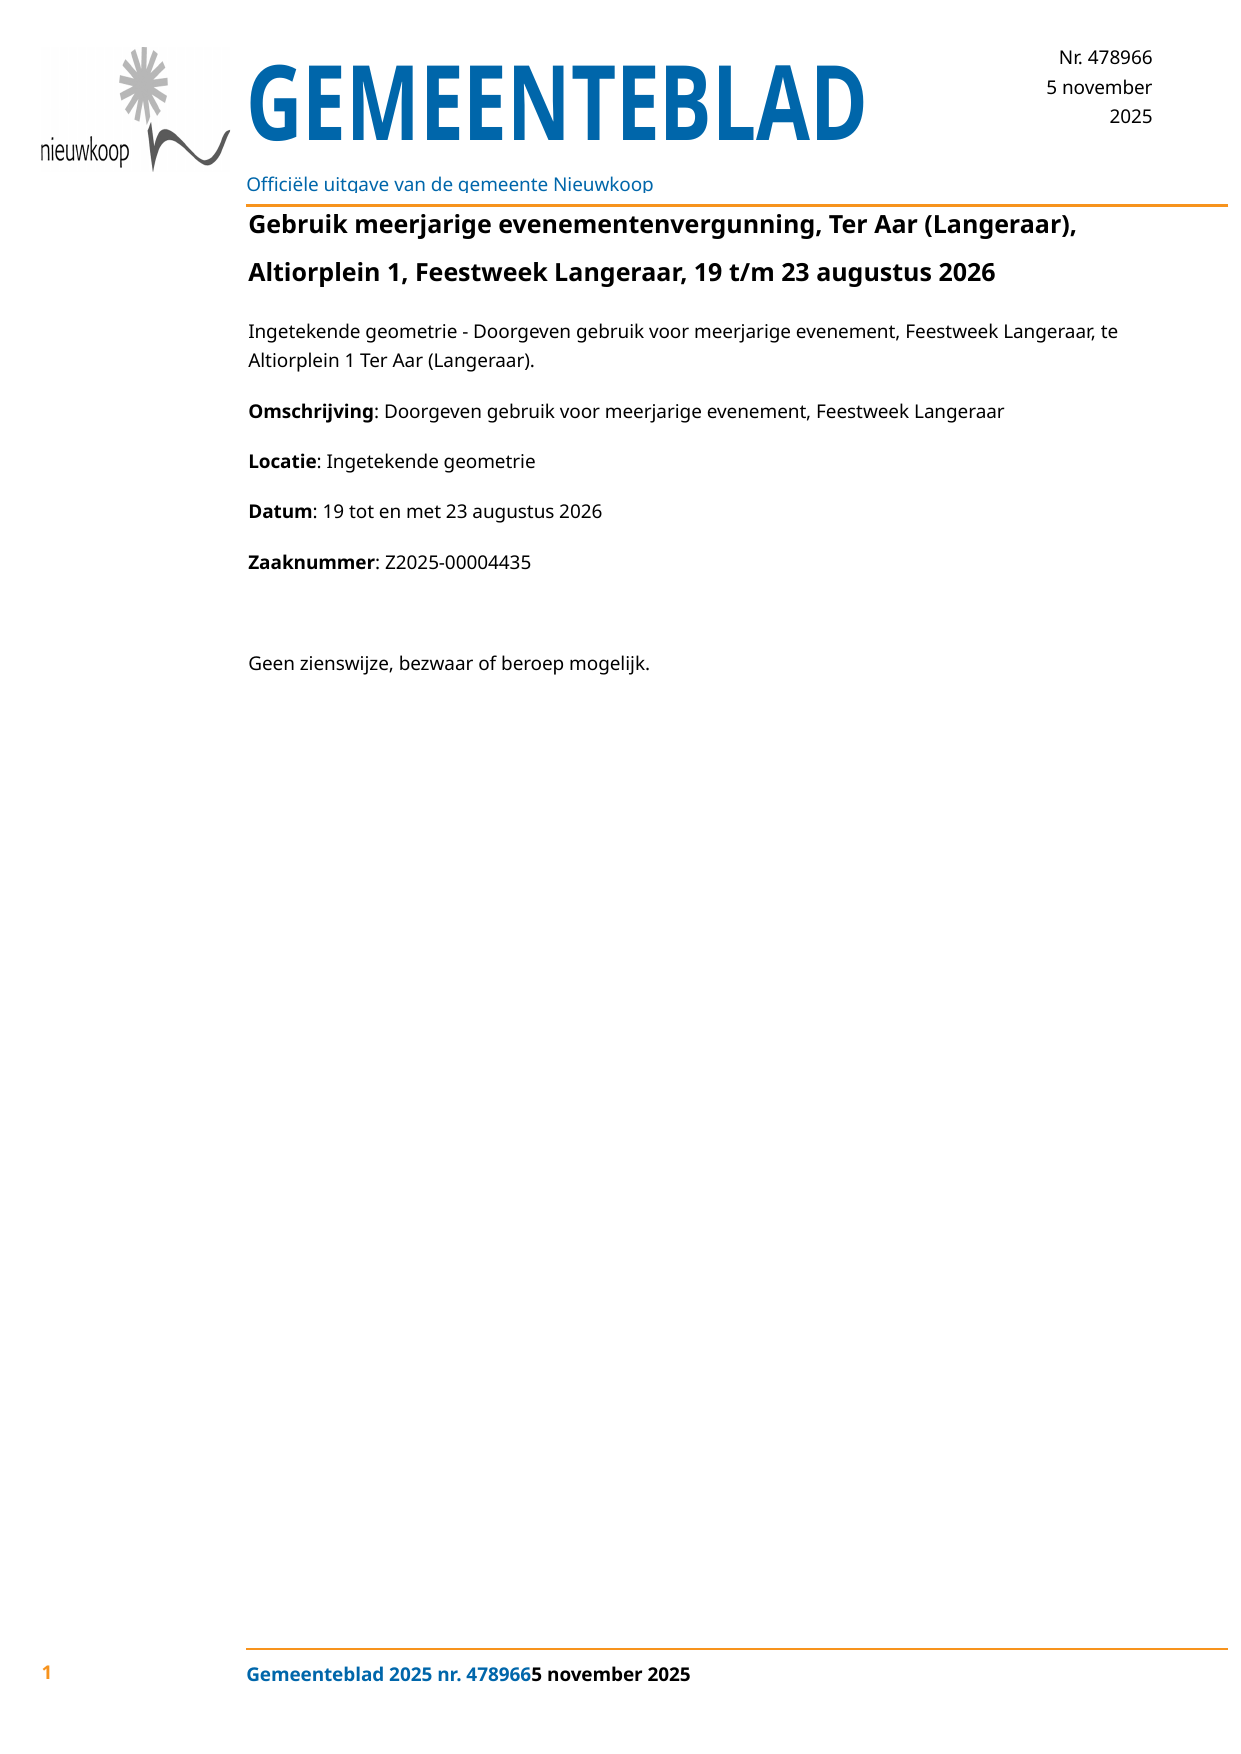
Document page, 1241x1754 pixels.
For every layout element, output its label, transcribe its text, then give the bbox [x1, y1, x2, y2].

text Gebruik meerjarige evenementenvergunning, Ter Aar (Langeraar), Altiorplein 1, Feestweek Langeraar, 19 t/m 23 augustus 2026 [248, 207, 1152, 288]
text Ingetekende geometrie - Doorgeven gebruik voor meerjarige evenement, Feestweek Langeraar, te Altiorplein 1 Ter Aar (Langeraar). [248, 318, 1152, 373]
text Locatie: Ingetekende geometrie [248, 448, 1152, 474]
text Datum: 19 tot en met 23 augustus 2026 [248, 499, 1152, 524]
text Omschrijving: Doorgeven gebruik voor meerjarige evenement, Feestweek Langeraar [248, 398, 1152, 424]
text Geen zienswijze, bezwaar of beroep mogelijk. [248, 650, 1152, 676]
text Zaaknummer: Z2025-00004435 [248, 549, 1152, 575]
picture [41, 47, 231, 172]
